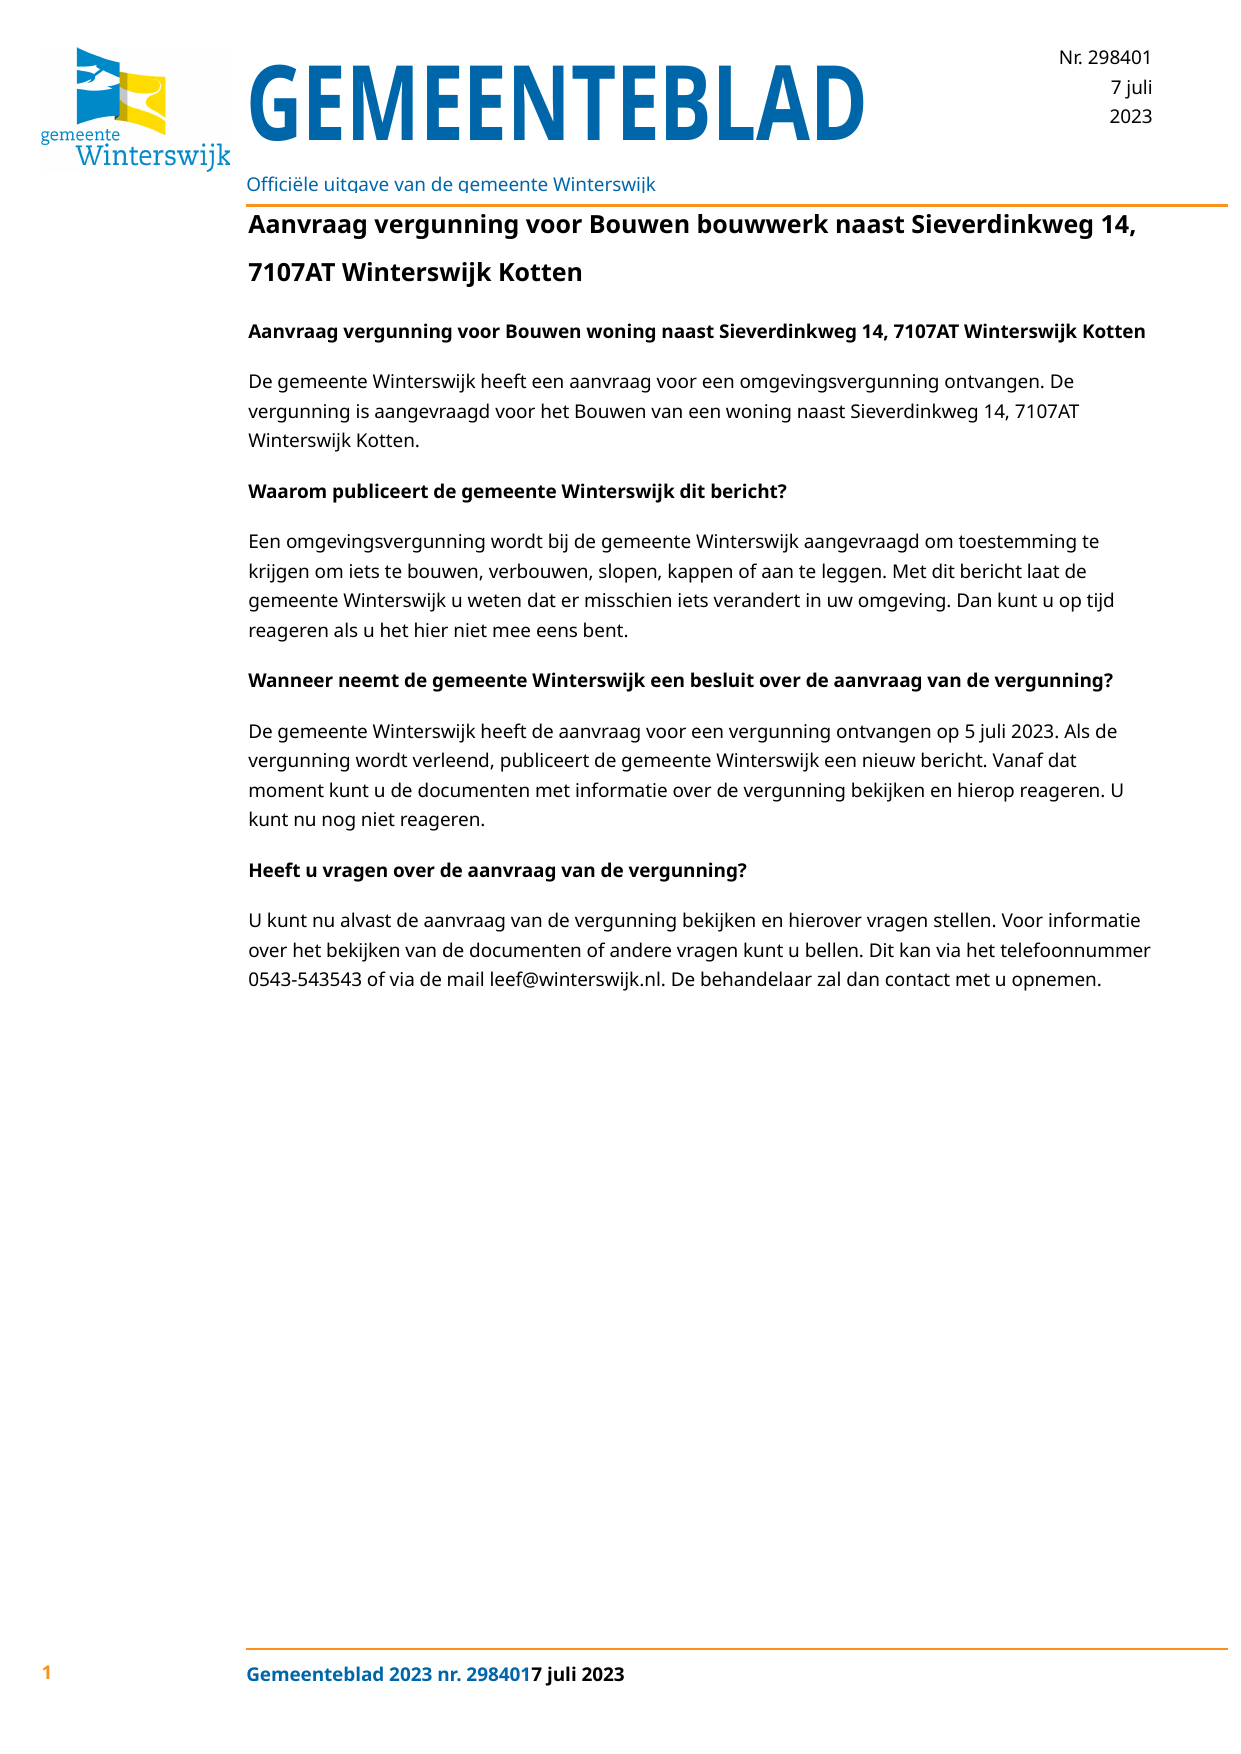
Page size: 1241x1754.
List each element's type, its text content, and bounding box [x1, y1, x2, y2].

text Aanvraag vergunning voor Bouwen woning naast Sieverdinkweg 14, 7107AT Winterswijk Kotten [248, 318, 1152, 344]
picture [225, 153, 231, 162]
text De gemeente Winterswijk heeft een aanvraag voor een omgevingsvergunning ontvangen. De vergunning is aangevraagd voor het Bouwen van een woning naast Sieverdinkweg 14, 7107AT Winterswijk Kotten. [248, 368, 1152, 453]
text De gemeente Winterswijk heeft de aanvraag voor een vergunning ontvangen op 5 juli 2023. Als de vergunning wordt verleend, publiceert de gemeente Winterswijk een nieuw bericht. Vanaf dat moment kunt u de documenten met informatie over de vergunning bekijken en hierop reageren. U kunt nu nog niet reageren. [248, 718, 1152, 832]
text Aanvraag vergunning voor Bouwen bouwwerk naast Sieverdinkweg 14, 7107AT Winterswijk Kotten [248, 207, 1152, 288]
text Wanneer neemt de gemeente Winterswijk een besluit over de aanvraag van de vergunning? [248, 667, 1152, 693]
text Een omgevingsvergunning wordt bij de gemeente Winterswijk aangevraagd om toestemming te krijgen om iets te bouwen, verbouwen, slopen, kappen of aan te leggen. Met dit bericht laat de gemeente Winterswijk u weten dat er misschien iets verandert in uw omgeving. Dan kunt u op tijd reageren als u het hier niet mee eens bent. [248, 528, 1152, 643]
text Waarom publiceert de gemeente Winterswijk dit bericht? [248, 478, 1152, 504]
text Heeft u vragen over de aanvraag van de vergunning? [248, 857, 1152, 883]
text U kunt nu alvast de aanvraag van de vergunning bekijken en hierover vragen stellen. Voor informatie over het bekijken van de documenten of andere vragen kunt u bellen. Dit kan via het telefoonnummer 0543-543543 of via de mail leef@winterswijk.nl. De behandelaar zal dan contact met u opnemen. [248, 907, 1152, 992]
picture [41, 47, 231, 172]
